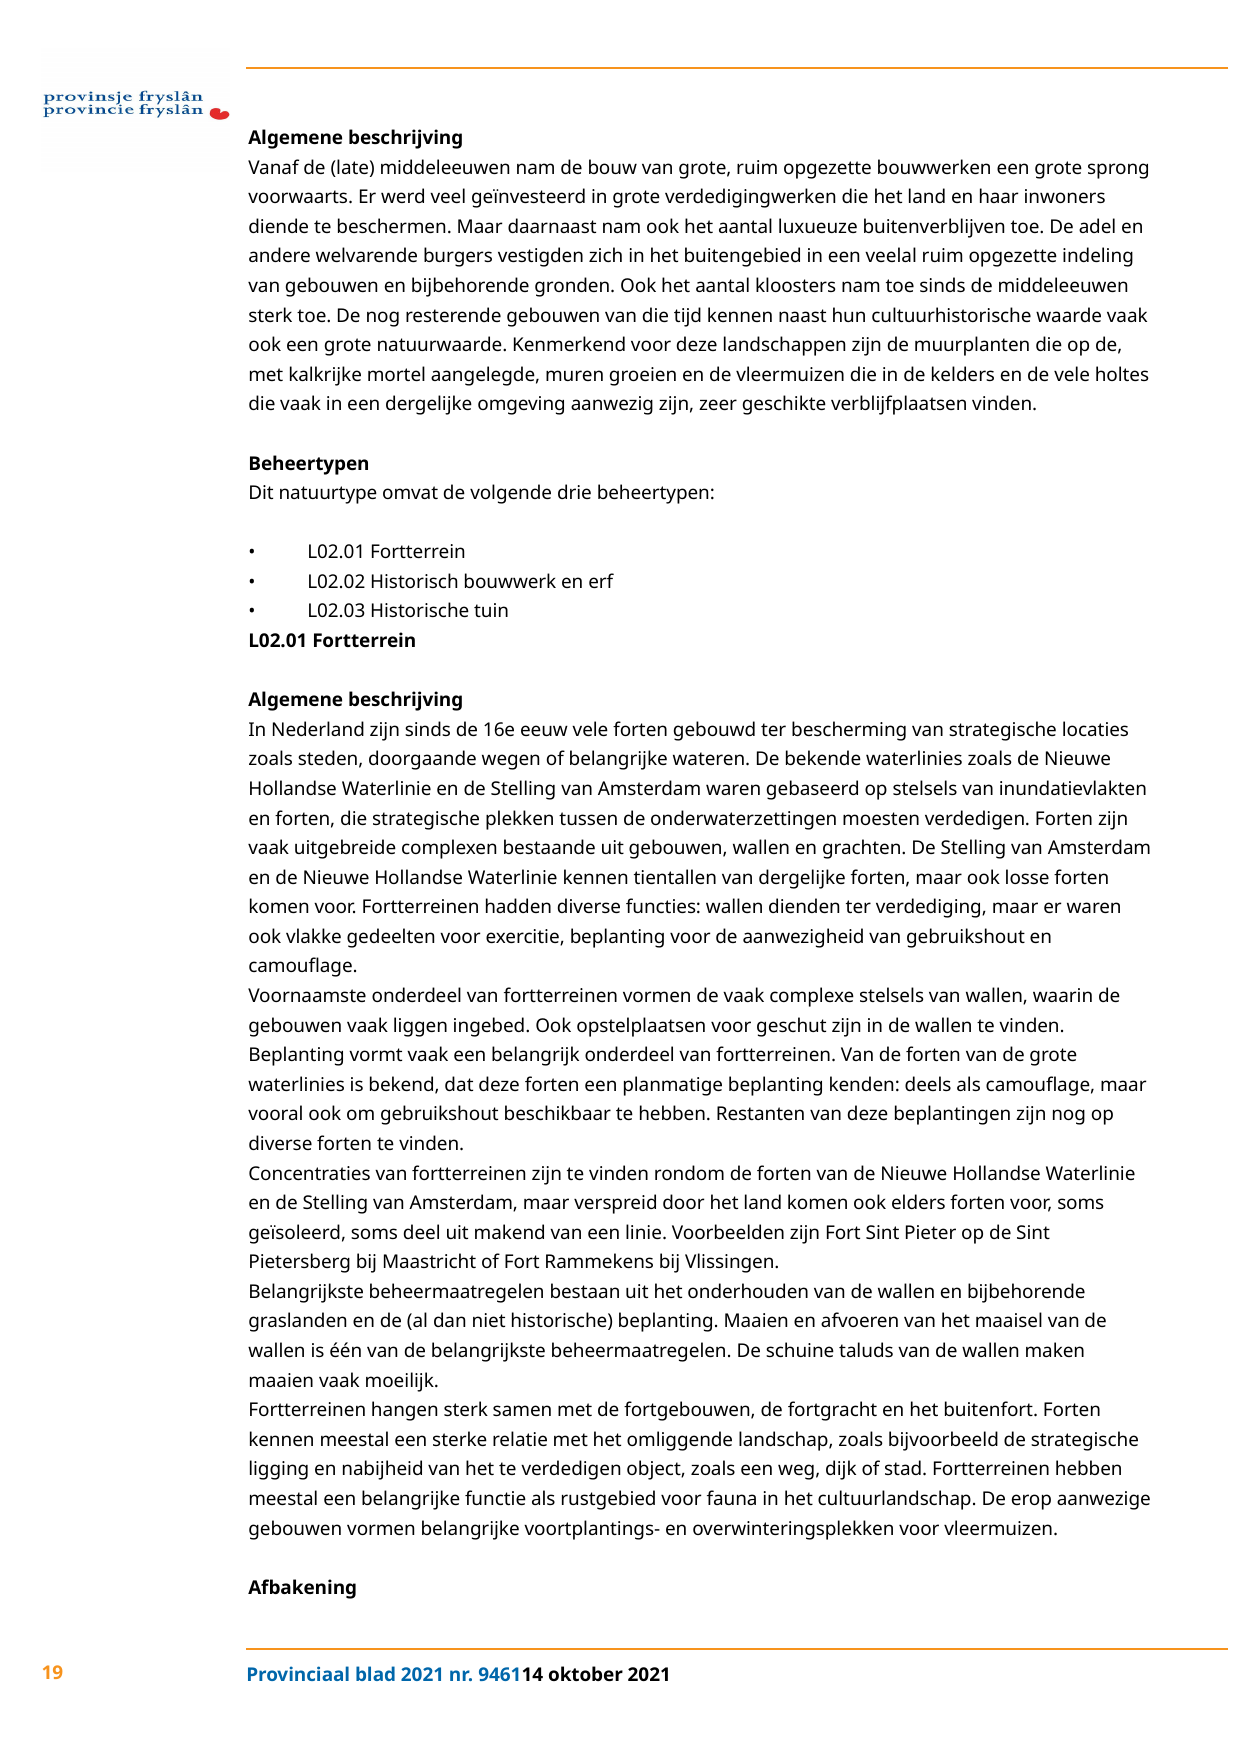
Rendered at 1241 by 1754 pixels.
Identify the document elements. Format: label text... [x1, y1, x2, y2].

text Vanaf de (late) middeleeuwen nam de bouw van grote, ruim opgezette bouwwerken een grote sprong voorwaarts. Er werd veel geïnvesteerd in grote verdedigingwerken die het land en haar inwoners diende te beschermen. Maar daarnaast nam ook het aantal luxueuze buitenverblijven toe. De adel en andere welvarende burgers vestigden zich in het buitengebied in een veelal ruim opgezette indeling van gebouwen en bijbehorende gronden. Ook het aantal kloosters nam toe sinds de middeleeuwen sterk toe. De nog resterende gebouwen van die tijd kennen naast hun cultuurhistorische waarde vaak ook een grote natuurwaarde. Kenmerkend voor deze landschappen zijn de muurplanten die op de, met kalkrijke mortel aangelegde, muren groeien en de vleermuizen die in de kelders en de vele holtes die vaak in een dergelijke omgeving aanwezig zijn, zeer geschikte verblijfplaatsen vinden. [248, 154, 1152, 416]
text Algemene beschrijving [248, 124, 1152, 150]
text Concentraties van fortterreinen zijn te vinden rondom de forten van de Nieuwe Hollandse Waterlinie en de Stelling van Amsterdam, maar verspreid door het land komen ook elders forten voor, soms geïsoleerd, soms deel uit makend van een linie. Voorbeelden zijn Fort Sint Pieter op de Sint Pietersberg bij Maastricht of Fort Rammekens bij Vlissingen. [248, 1160, 1152, 1274]
text In Nederland zijn sinds de 16e eeuw vele forten gebouwd ter bescherming van strategische locaties zoals steden, doorgaande wegen of belangrijke wateren. De bekende waterlinies zoals de Nieuwe Hollandse Waterlinie en de Stelling van Amsterdam waren gebaseerd op stelsels van inundatievlakten en forten, die strategische plekken tussen de onderwaterzettingen moesten verdedigen. Forten zijn vaak uitgebreide complexen bestaande uit gebouwen, wallen en grachten. De Stelling van Amsterdam en de Nieuwe Hollandse Waterlinie kennen tientallen van dergelijke forten, maar ook losse forten komen voor. Fortterreinen hadden diverse functies: wallen dienden ter verdediging, maar er waren ook vlakke gedeelten voor exercitie, beplanting voor de aanwezigheid van gebruikshout en camouflage. [248, 716, 1152, 978]
list L02.01 Fortterrein [248, 538, 1152, 564]
text Voornaamste onderdeel van fortterreinen vormen de vaak complexe stelsels van wallen, waarin de gebouwen vaak liggen ingebed. Ook opstelplaatsen voor geschut zijn in de wallen te vinden. [248, 982, 1152, 1038]
text Beheertypen [248, 450, 1152, 476]
text Algemene beschrijving [248, 686, 1152, 712]
text Afbakening [248, 1574, 1152, 1600]
text Fortterreinen hangen sterk samen met de fortgebouwen, de fortgracht en het buitenfort. Forten kennen meestal een sterke relatie met het omliggende landschap, zoals bijvoorbeeld de strategische ligging en nabijheid van het te verdedigen object, zoals een weg, dijk of stad. Fortterreinen hebben meestal een belangrijke functie als rustgebied voor fauna in het cultuurlandschap. De erop aanwezige gebouwen vormen belangrijke voortplantings- en overwinteringsplekken voor vleermuizen. [248, 1396, 1152, 1541]
list L02.02 Historisch bouwwerk en erf [248, 568, 1152, 594]
text Dit natuurtype omvat de volgende drie beheertypen: [248, 479, 1152, 505]
text Beplanting vormt vaak een belangrijk onderdeel van fortterreinen. Van de forten van de grote waterlinies is bekend, dat deze forten een planmatige beplanting kenden: deels als camouflage, maar vooral ook om gebruikshout beschikbaar te hebben. Restanten van deze beplantingen zijn nog op diverse forten te vinden. [248, 1041, 1152, 1156]
text Belangrijkste beheermaatregelen bestaan uit het onderhouden van de wallen en bijbehorende graslanden en de (al dan niet historische) beplanting. Maaien en afvoeren van het maaisel van de wallen is één van de belangrijkste beheermaatregelen. De schuine taluds van de wallen maken maaien vaak moeilijk. [248, 1278, 1152, 1393]
list L02.03 Historische tuin [248, 598, 1152, 623]
text L02.01 Fortterrein [248, 627, 1152, 653]
picture [41, 47, 231, 172]
